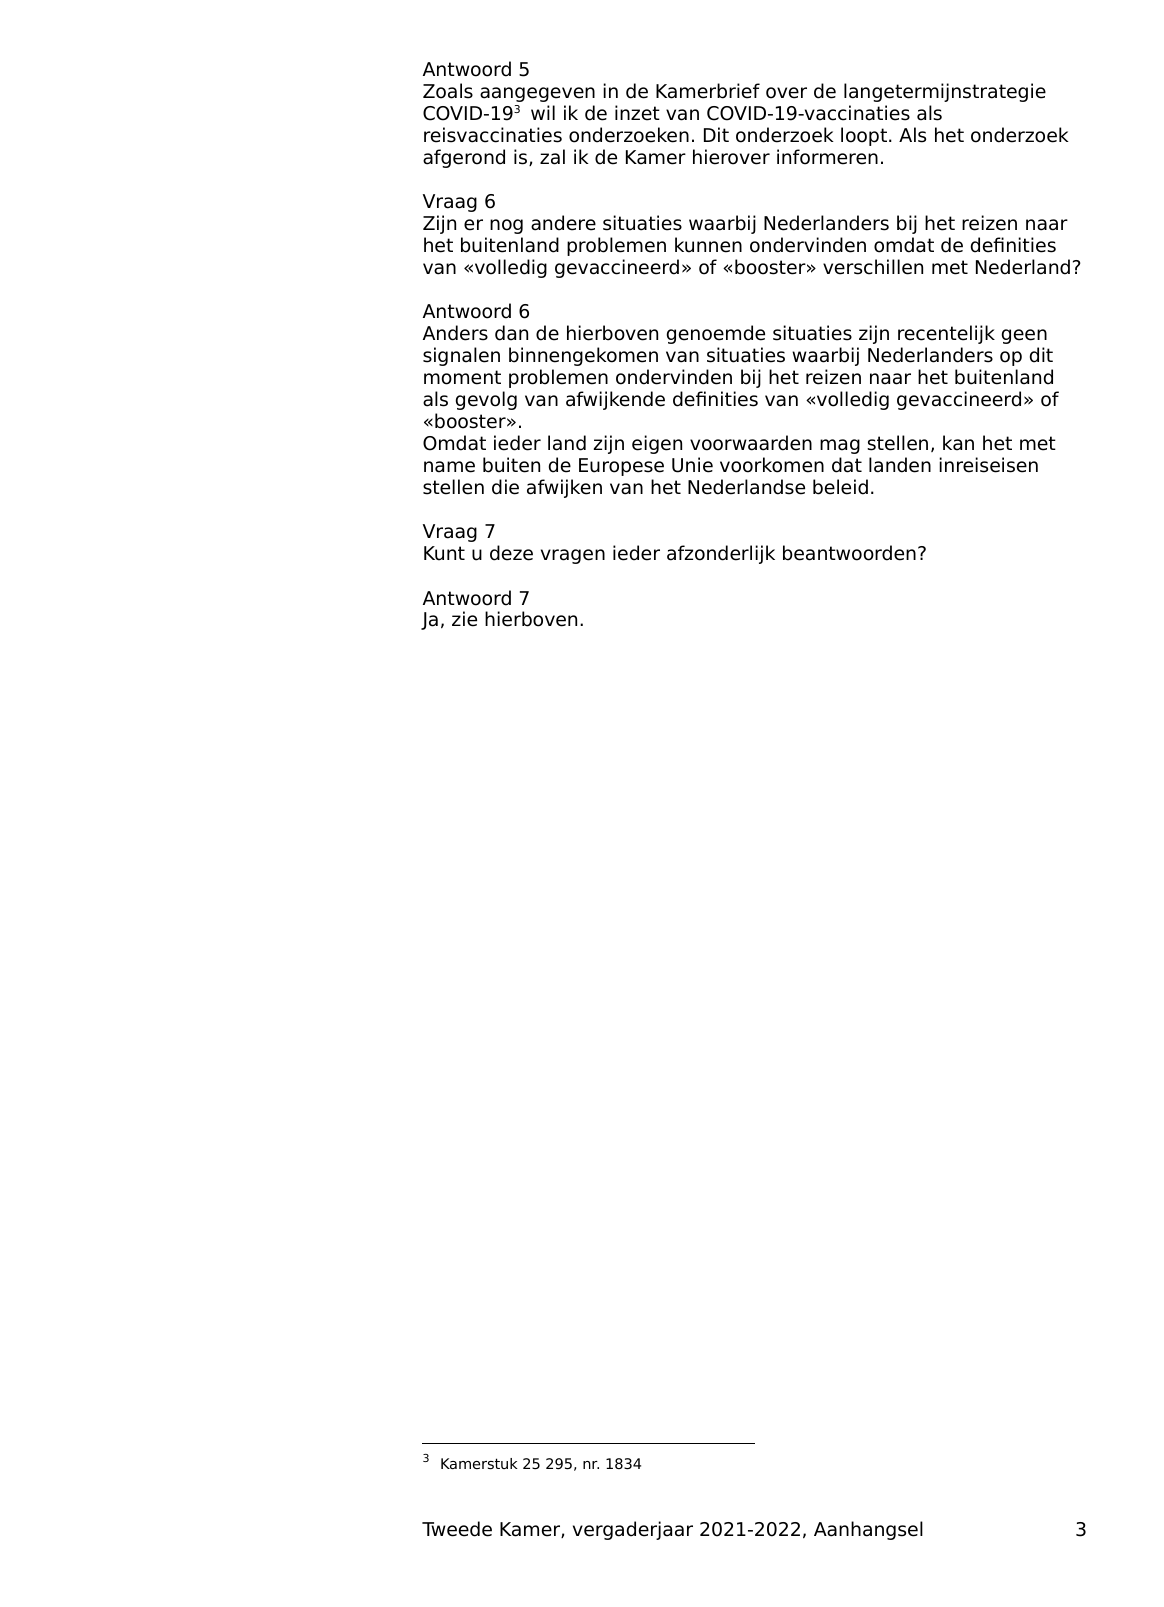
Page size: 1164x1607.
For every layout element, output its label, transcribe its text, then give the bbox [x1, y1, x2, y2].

text Vraag 7 [422, 521, 1087, 543]
text Antwoord 6 [422, 301, 1087, 323]
text Antwoord 7 [422, 587, 1087, 609]
text Kunt u deze vragen ieder afzonderlijk beantwoorden? [422, 543, 1087, 565]
text Ja, zie hierboven. [422, 609, 1087, 631]
text Kamerstuk 25 295, nr. 1834 [422, 1452, 1087, 1474]
text Omdat ieder land zijn eigen voorwaarden mag stellen, kan het met name buiten de Europese Unie voorkomen dat landen inreiseisen stellen die afwijken van het Nederlandse beleid. [422, 433, 1087, 499]
text Zoals aangegeven in de Kamerbrief over de langetermijnstrategie COVID-19 wil ik de inzet van COVID-19-vaccinaties als reisvaccinaties onderzoeken. Dit onderzoek loopt. Als het onderzoek afgerond is, zal ik de Kamer hierover informeren. [422, 81, 1087, 169]
text Vraag 6 [422, 191, 1087, 213]
text Zijn er nog andere situaties waarbij Nederlanders bij het reizen naar het buitenland problemen kunnen ondervinden omdat de definities van «volledig gevaccineerd» of «booster» verschillen met Nederland? [422, 213, 1087, 279]
text Antwoord 5 [422, 59, 1087, 81]
text Anders dan de hierboven genoemde situaties zijn recentelijk geen signalen binnengekomen van situaties waarbij Nederlanders op dit moment problemen ondervinden bij het reizen naar het buitenland als gevolg van afwijkende definities van «volledig gevaccineerd» of «booster». [422, 323, 1087, 433]
